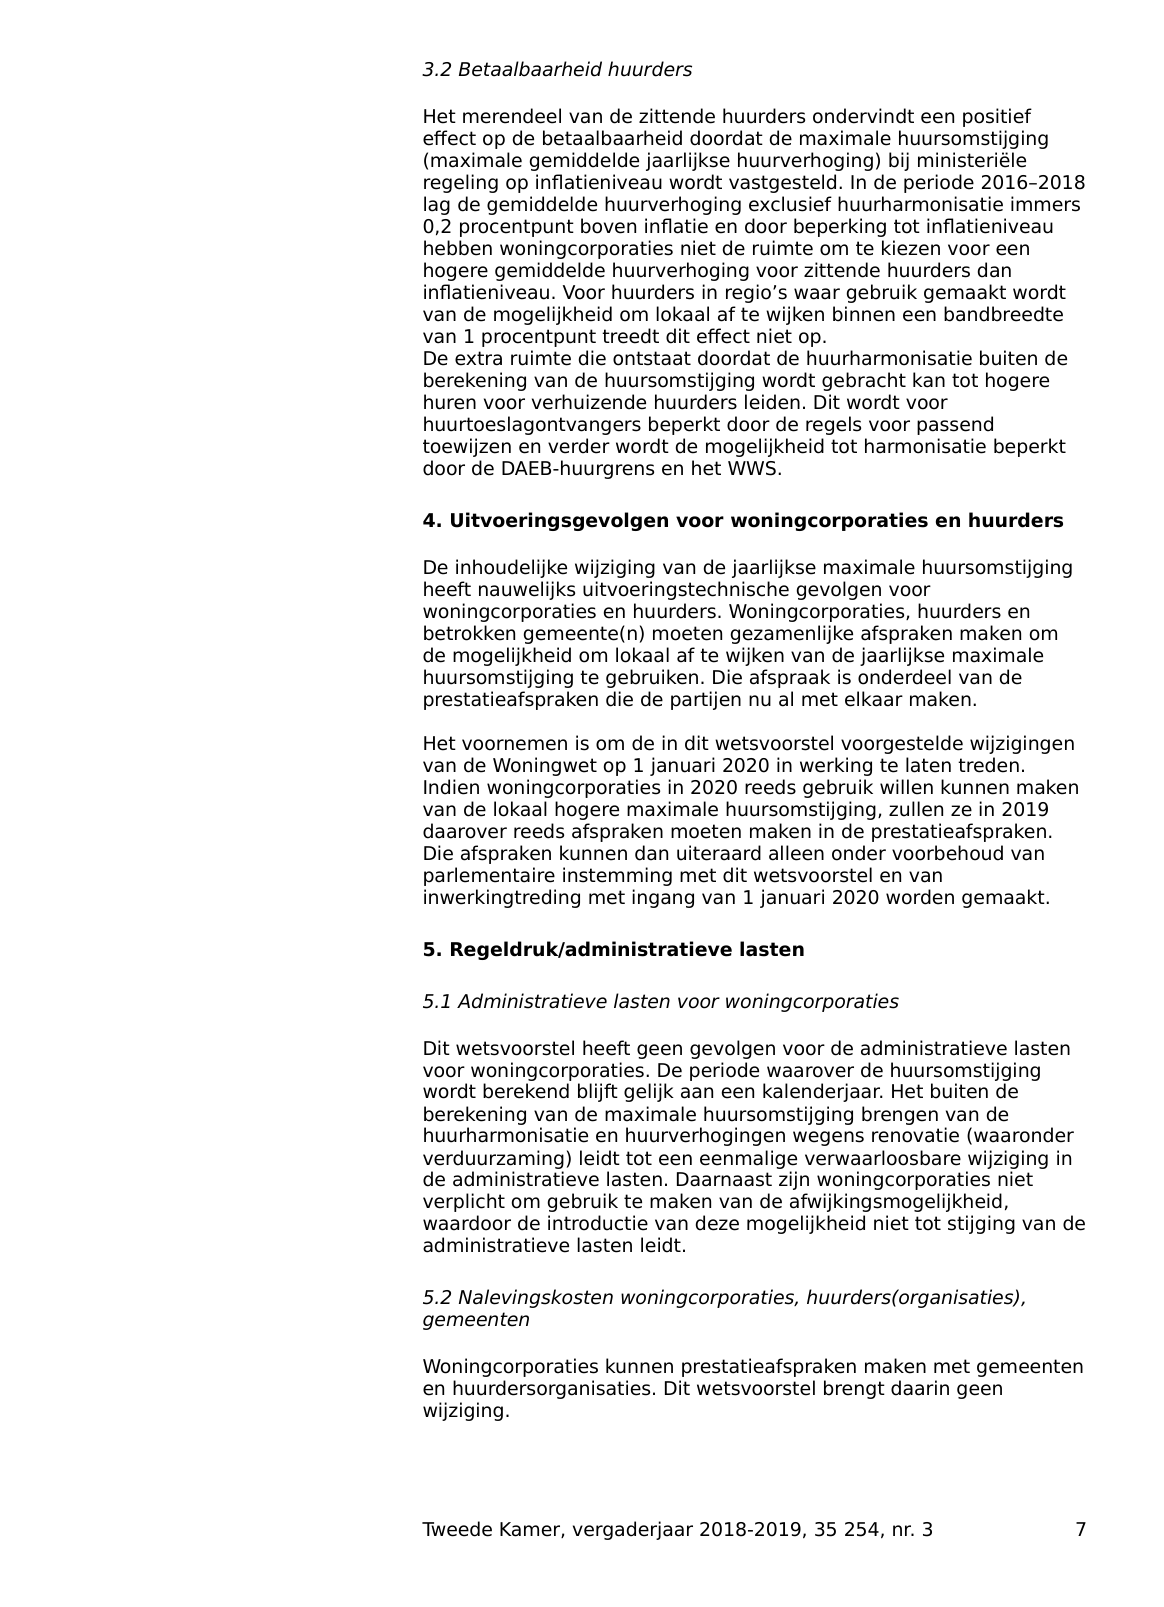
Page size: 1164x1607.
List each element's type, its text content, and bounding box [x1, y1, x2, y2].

subtitle 3.2 Betaalbaarheid huurders [422, 59, 1087, 81]
text De extra ruimte die ontstaat doordat de huurharmonisatie buiten de berekening van de huursomstijging wordt gebracht kan tot hogere huren voor verhuizende huurders leiden. Dit wordt voor huurtoeslagontvangers beperkt door de regels voor passend toewijzen en verder wordt de mogelijkheid tot harmonisatie beperkt door de DAEB-huurgrens en het WWS. [422, 348, 1087, 480]
subtitle 4. Uitvoeringsgevolgen voor woningcorporaties en huurders [422, 510, 1087, 532]
subtitle 5.1 Administratieve lasten voor woningcorporaties [422, 991, 1087, 1012]
subtitle 5. Regeldruk/administratieve lasten [422, 938, 1087, 961]
text Het merendeel van de zittende huurders ondervindt een positief effect op de betaalbaarheid doordat de maximale huursomstijging (maximale gemiddelde jaarlijkse huurverhoging) bij ministeriële regeling op inflatieniveau wordt vastgesteld. In de periode 2016–2018 lag de gemiddelde huurverhoging exclusief huurharmonisatie immers 0,2 procentpunt boven inflatie en door beperking tot inflatieniveau hebben woningcorporaties niet de ruimte om te kiezen voor een hogere gemiddelde huurverhoging voor zittende huurders dan inflatieniveau. Voor huurders in regio’s waar gebruik gemaakt wordt van de mogelijkheid om lokaal af te wijken binnen een bandbreedte van 1 procentpunt treedt dit effect niet op. [422, 106, 1087, 348]
subtitle 5.2 Nalevingskosten woningcorporaties, huurders(organisaties), gemeenten [422, 1287, 1087, 1331]
text De inhoudelijke wijziging van de jaarlijkse maximale huursomstijging heeft nauwelijks uitvoeringstechnische gevolgen voor woningcorporaties en huurders. Woningcorporaties, huurders en betrokken gemeente(n) moeten gezamenlijke afspraken maken om de mogelijkheid om lokaal af te wijken van de jaarlijkse maximale huursomstijging te gebruiken. Die afspraak is onderdeel van de prestatieafspraken die de partijen nu al met elkaar maken. [422, 557, 1087, 711]
text Dit wetsvoorstel heeft geen gevolgen voor de administratieve lasten voor woningcorporaties. De periode waarover de huursomstijging wordt berekend blijft gelijk aan een kalenderjaar. Het buiten de berekening van de maximale huursomstijging brengen van de huurharmonisatie en huurverhogingen wegens renovatie (waaronder verduurzaming) leidt tot een eenmalige verwaarloosbare wijziging in de administratieve lasten. Daarnaast zijn woningcorporaties niet verplicht om gebruik te maken van de afwijkingsmogelijkheid, waardoor de introductie van deze mogelijkheid niet tot stijging van de administratieve lasten leidt. [422, 1037, 1087, 1257]
text Het voornemen is om de in dit wetsvoorstel voorgestelde wijzigingen van de Woningwet op 1 januari 2020 in werking te laten treden. Indien woningcorporaties in 2020 reeds gebruik willen kunnen maken van de lokaal hogere maximale huursomstijging, zullen ze in 2019 daarover reeds afspraken moeten maken in de prestatieafspraken. Die afspraken kunnen dan uiteraard alleen onder voorbehoud van parlementaire instemming met dit wetsvoorstel en van inwerkingtreding met ingang van 1 januari 2020 worden gemaakt. [422, 733, 1087, 908]
text Woningcorporaties kunnen prestatieafspraken maken met gemeenten en huurdersorganisaties. Dit wetsvoorstel brengt daarin geen wijziging. [422, 1356, 1087, 1422]
